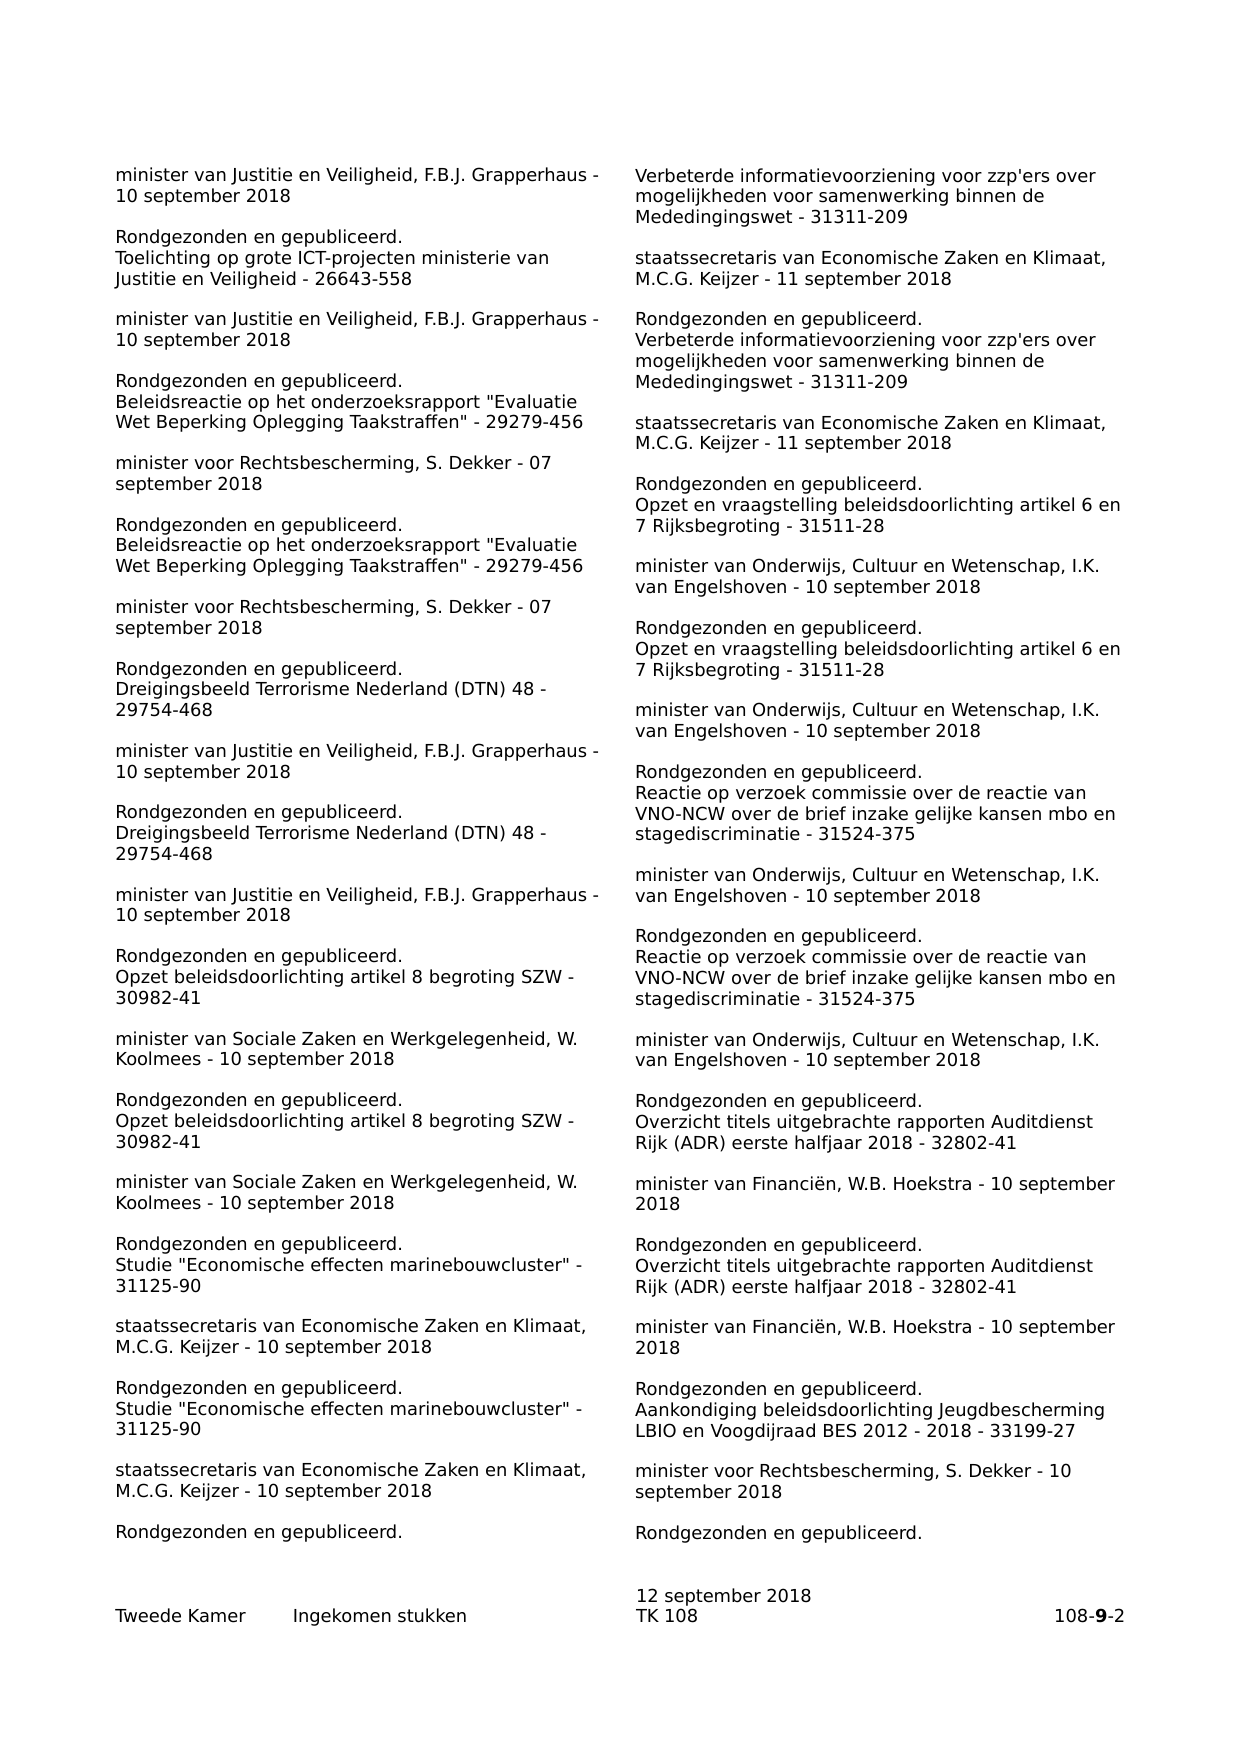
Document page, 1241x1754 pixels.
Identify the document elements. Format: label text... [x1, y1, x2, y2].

text Verbeterde informatievoorziening voor zzp'ers over mogelijkheden voor samenwerking binnen de Mededingingswet - 31311-209 [635, 165, 1125, 228]
text Beleidsreactie op het onderzoeksrapport "Evaluatie Wet Beperking Oplegging Taakstraffen" - 29279-456 [115, 391, 605, 433]
text minister voor Rechtsbescherming, S. Dekker - 07 september 2018 [115, 597, 605, 638]
text minister van Onderwijs, Cultuur en Wetenschap, I.K. van Engelshoven - 10 september 2018 [635, 556, 1125, 598]
text Rondgezonden en gepubliceerd. [115, 227, 605, 247]
text minister van Financiën, W.B. Hoekstra - 10 september 2018 [635, 1173, 1125, 1215]
text Rondgezonden en gepubliceerd. [115, 658, 605, 679]
text Rondgezonden en gepubliceerd. [635, 1379, 1125, 1399]
text Dreigingsbeeld Terrorisme Nederland (DTN) 48 - 29754-468 [115, 823, 605, 864]
text Reactie op verzoek commissie over de reactie van VNO-NCW over de brief inzake gelijke kansen mbo en stagediscriminatie - 31524-375 [635, 947, 1125, 1009]
text Rondgezonden en gepubliceerd. [115, 802, 605, 823]
text Rondgezonden en gepubliceerd. [635, 618, 1125, 638]
text Rondgezonden en gepubliceerd. [635, 309, 1125, 330]
text minister van Justitie en Veiligheid, F.B.J. Grapperhaus - 10 september 2018 [115, 309, 605, 351]
text Overzicht titels uitgebrachte rapporten Auditdienst Rijk (ADR) eerste halfjaar 2018 - 32802-41 [635, 1112, 1125, 1153]
text Opzet en vraagstelling beleidsdoorlichting artikel 6 en 7 Rijksbegroting - 31511-28 [635, 638, 1125, 680]
text staatssecretaris van Economische Zaken en Klimaat, M.C.G. Keijzer - 11 september 2018 [635, 248, 1125, 289]
text Beleidsreactie op het onderzoeksrapport "Evaluatie Wet Beperking Oplegging Taakstraffen" - 29279-456 [115, 535, 605, 577]
text Studie "Economische effecten marinebouwcluster" - 31125-90 [115, 1254, 605, 1296]
text minister van Justitie en Veiligheid, F.B.J. Grapperhaus - 10 september 2018 [115, 741, 605, 782]
text Rondgezonden en gepubliceerd. [115, 1521, 605, 1542]
text minister voor Rechtsbescherming, S. Dekker - 07 september 2018 [115, 453, 605, 494]
text Rondgezonden en gepubliceerd. [115, 1378, 605, 1398]
text Verbeterde informatievoorziening voor zzp'ers over mogelijkheden voor samenwerking binnen de Mededingingswet - 31311-209 [635, 330, 1125, 392]
text Rondgezonden en gepubliceerd. [635, 474, 1125, 495]
text staatssecretaris van Economische Zaken en Klimaat, M.C.G. Keijzer - 10 september 2018 [115, 1316, 605, 1358]
text minister van Justitie en Veiligheid, F.B.J. Grapperhaus - 10 september 2018 [115, 884, 605, 926]
text Reactie op verzoek commissie over de reactie van VNO-NCW over de brief inzake gelijke kansen mbo en stagediscriminatie - 31524-375 [635, 782, 1125, 845]
text minister van Onderwijs, Cultuur en Wetenschap, I.K. van Engelshoven - 10 september 2018 [635, 700, 1125, 742]
text Rondgezonden en gepubliceerd. [115, 1234, 605, 1254]
text Opzet beleidsdoorlichting artikel 8 begroting SZW - 30982-41 [115, 1111, 605, 1152]
text Rondgezonden en gepubliceerd. [635, 1523, 1125, 1543]
text minister van Sociale Zaken en Werkgelegenheid, W. Koolmees - 10 september 2018 [115, 1028, 605, 1070]
text Opzet en vraagstelling beleidsdoorlichting artikel 6 en 7 Rijksbegroting - 31511-28 [635, 495, 1125, 536]
text Aankondiging beleidsdoorlichting Jeugdbescherming LBIO en Voogdijraad BES 2012 - 2018 - 33199-27 [635, 1399, 1125, 1441]
text Rondgezonden en gepubliceerd. [635, 762, 1125, 782]
text Studie "Economische effecten marinebouwcluster" - 31125-90 [115, 1398, 605, 1440]
text minister van Onderwijs, Cultuur en Wetenschap, I.K. van Engelshoven - 10 september 2018 [635, 865, 1125, 906]
text Rondgezonden en gepubliceerd. [635, 926, 1125, 947]
text staatssecretaris van Economische Zaken en Klimaat, M.C.G. Keijzer - 10 september 2018 [115, 1460, 605, 1501]
text minister van Onderwijs, Cultuur en Wetenschap, I.K. van Engelshoven - 10 september 2018 [635, 1029, 1125, 1071]
text Rondgezonden en gepubliceerd. [115, 1090, 605, 1111]
text Rondgezonden en gepubliceerd. [115, 514, 605, 535]
text Dreigingsbeeld Terrorisme Nederland (DTN) 48 - 29754-468 [115, 679, 605, 721]
text minister van Justitie en Veiligheid, F.B.J. Grapperhaus - 10 september 2018 [115, 165, 605, 207]
text minister van Sociale Zaken en Werkgelegenheid, W. Koolmees - 10 september 2018 [115, 1172, 605, 1214]
text Opzet beleidsdoorlichting artikel 8 begroting SZW - 30982-41 [115, 967, 605, 1008]
text staatssecretaris van Economische Zaken en Klimaat, M.C.G. Keijzer - 11 september 2018 [635, 412, 1125, 454]
text Toelichting op grote ICT-projecten ministerie van Justitie en Veiligheid - 26643-558 [115, 247, 605, 289]
text Rondgezonden en gepubliceerd. [115, 946, 605, 967]
text minister voor Rechtsbescherming, S. Dekker - 10 september 2018 [635, 1461, 1125, 1503]
text Rondgezonden en gepubliceerd. [115, 371, 605, 391]
text Rondgezonden en gepubliceerd. [635, 1235, 1125, 1256]
text Rondgezonden en gepubliceerd. [635, 1091, 1125, 1112]
text minister van Financiën, W.B. Hoekstra - 10 september 2018 [635, 1317, 1125, 1359]
text Overzicht titels uitgebrachte rapporten Auditdienst Rijk (ADR) eerste halfjaar 2018 - 32802-41 [635, 1256, 1125, 1297]
